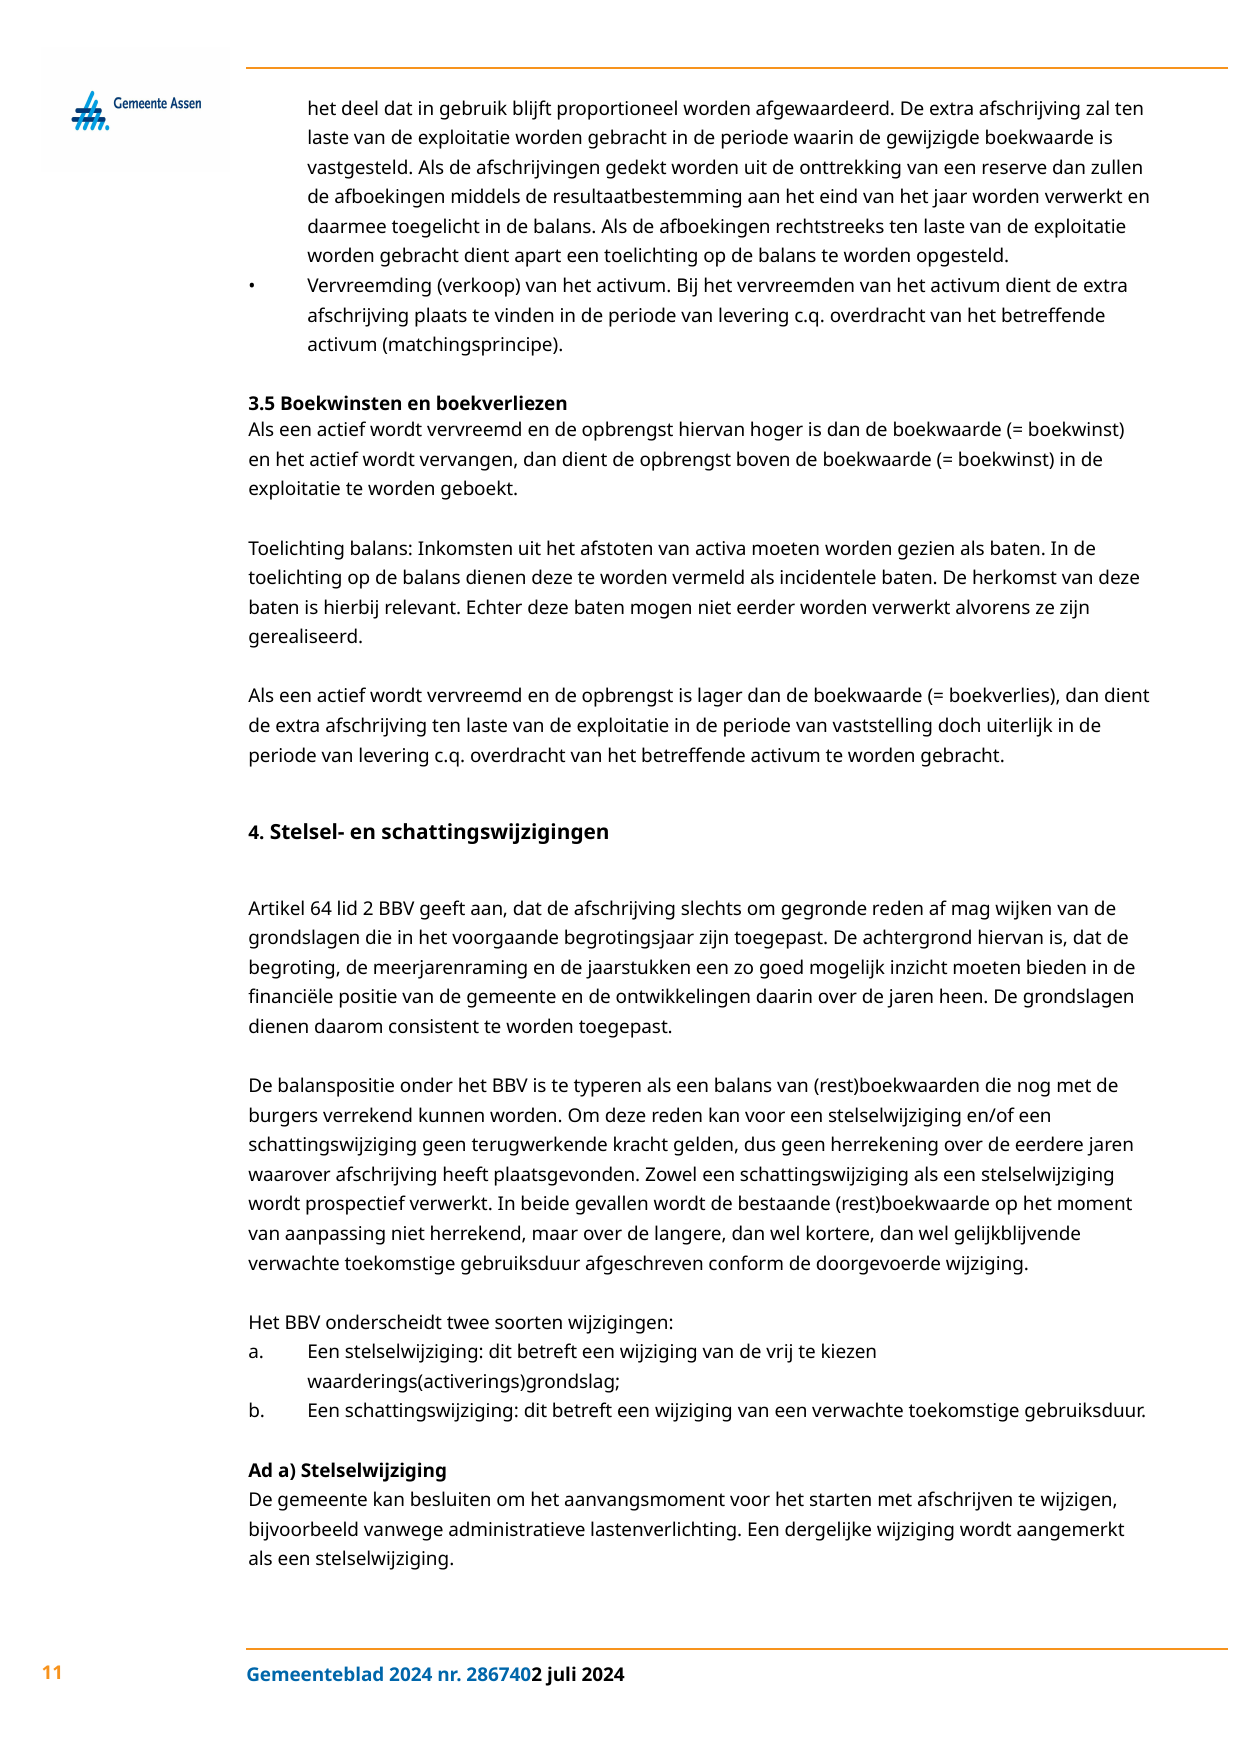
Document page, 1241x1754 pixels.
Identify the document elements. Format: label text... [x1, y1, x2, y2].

text 4. Stelsel- en schattingswijzigingen [248, 817, 1152, 845]
picture [41, 47, 231, 172]
text Als een actief wordt vervreemd en de opbrengst hiervan hoger is dan de boekwaarde (= boekwinst) en het actief wordt vervangen, dan dient de opbrengst boven de boekwaarde (= boekwinst) in de exploitatie te worden geboekt. [248, 416, 1152, 501]
list Een schattingswijziging: dit betreft een wijziging van een verwachte toekomstige gebruiksduur. [248, 1398, 1152, 1423]
text Artikel 64 lid 2 BBV geeft aan, dat de afschrijving slechts om gegronde reden af mag wijken van de grondslagen die in het voorgaande begrotingsjaar zijn toegepast. De achtergrond hiervan is, dat de begroting, de meerjarenraming en de jaarstukken een zo goed mogelijk inzicht moeten bieden in de financiële positie van de gemeente en de ontwikkelingen daarin over de jaren heen. De grondslagen dienen daarom consistent te worden toegepast. [248, 895, 1152, 1039]
text Ad a) Stelselwijziging [248, 1457, 1152, 1482]
text De gemeente kan besluiten om het aanvangsmoment voor het starten met afschrijven te wijzigen, bijvoorbeeld vanwege administratieve lastenverlichting. Een dergelijke wijziging wordt aangemerkt als een stelselwijziging. [248, 1486, 1152, 1571]
list Een stelselwijziging: dit betreft een wijziging van de vrij te kiezen waarderings(activerings)grondslag; [248, 1338, 1152, 1394]
text De balanspositie onder het BBV is te typeren als een balans van (rest)boekwaarden die nog met de burgers verrekend kunnen worden. Om deze reden kan voor een stelselwijziging en/of een schattingswijziging geen terugwerkende kracht gelden, dus geen herrekening over de eerdere jaren waarover afschrijving heeft plaatsgevonden. Zowel een schattingswijziging als een stelselwijziging wordt prospectief verwerkt. In beide gevallen wordt de bestaande (rest)boekwaarde op het moment van aanpassing niet herrekend, maar over de langere, dan wel kortere, dan wel gelijkblijvende verwachte toekomstige gebruiksduur afgeschreven conform de doorgevoerde wijziging. [248, 1072, 1152, 1275]
list het deel dat in gebruik blijft proportioneel worden afgewaardeerd. De extra afschrijving zal ten laste van de exploitatie worden gebracht in de periode waarin de gewijzigde boekwaarde is vastgesteld. Als de afschrijvingen gedekt worden uit de onttrekking van een reserve dan zullen de afboekingen middels de resultaatbestemming aan het eind van het jaar worden verwerkt en daarmee toegelicht in de balans. Als de afboekingen rechtstreeks ten laste van de exploitatie worden gebracht dient apart een toelichting op de balans te worden opgesteld. [248, 95, 1152, 268]
text 3.5 Boekwinsten en boekverliezen [248, 391, 1152, 416]
list Vervreemding (verkoop) van het activum. Bij het vervreemden van het activum dient de extra afschrijving plaats te vinden in de periode van levering c.q. overdracht van het betreffende activum (matchingsprincipe). [248, 272, 1152, 357]
text Als een actief wordt vervreemd en de opbrengst is lager dan de boekwaarde (= boekverlies), dan dient de extra afschrijving ten laste van de exploitatie in de periode van vaststelling doch uiterlijk in de periode van levering c.q. overdracht van het betreffende activum te worden gebracht. [248, 683, 1152, 767]
text Toelichting balans: Inkomsten uit het afstoten van activa moeten worden gezien als baten. In de toelichting op de balans dienen deze te worden vermeld als incidentele baten. De herkomst van deze baten is hierbij relevant. Echter deze baten mogen niet eerder worden verwerkt alvorens ze zijn gerealiseerd. [248, 535, 1152, 649]
text Het BBV onderscheidt twee soorten wijzigingen: [248, 1309, 1152, 1334]
